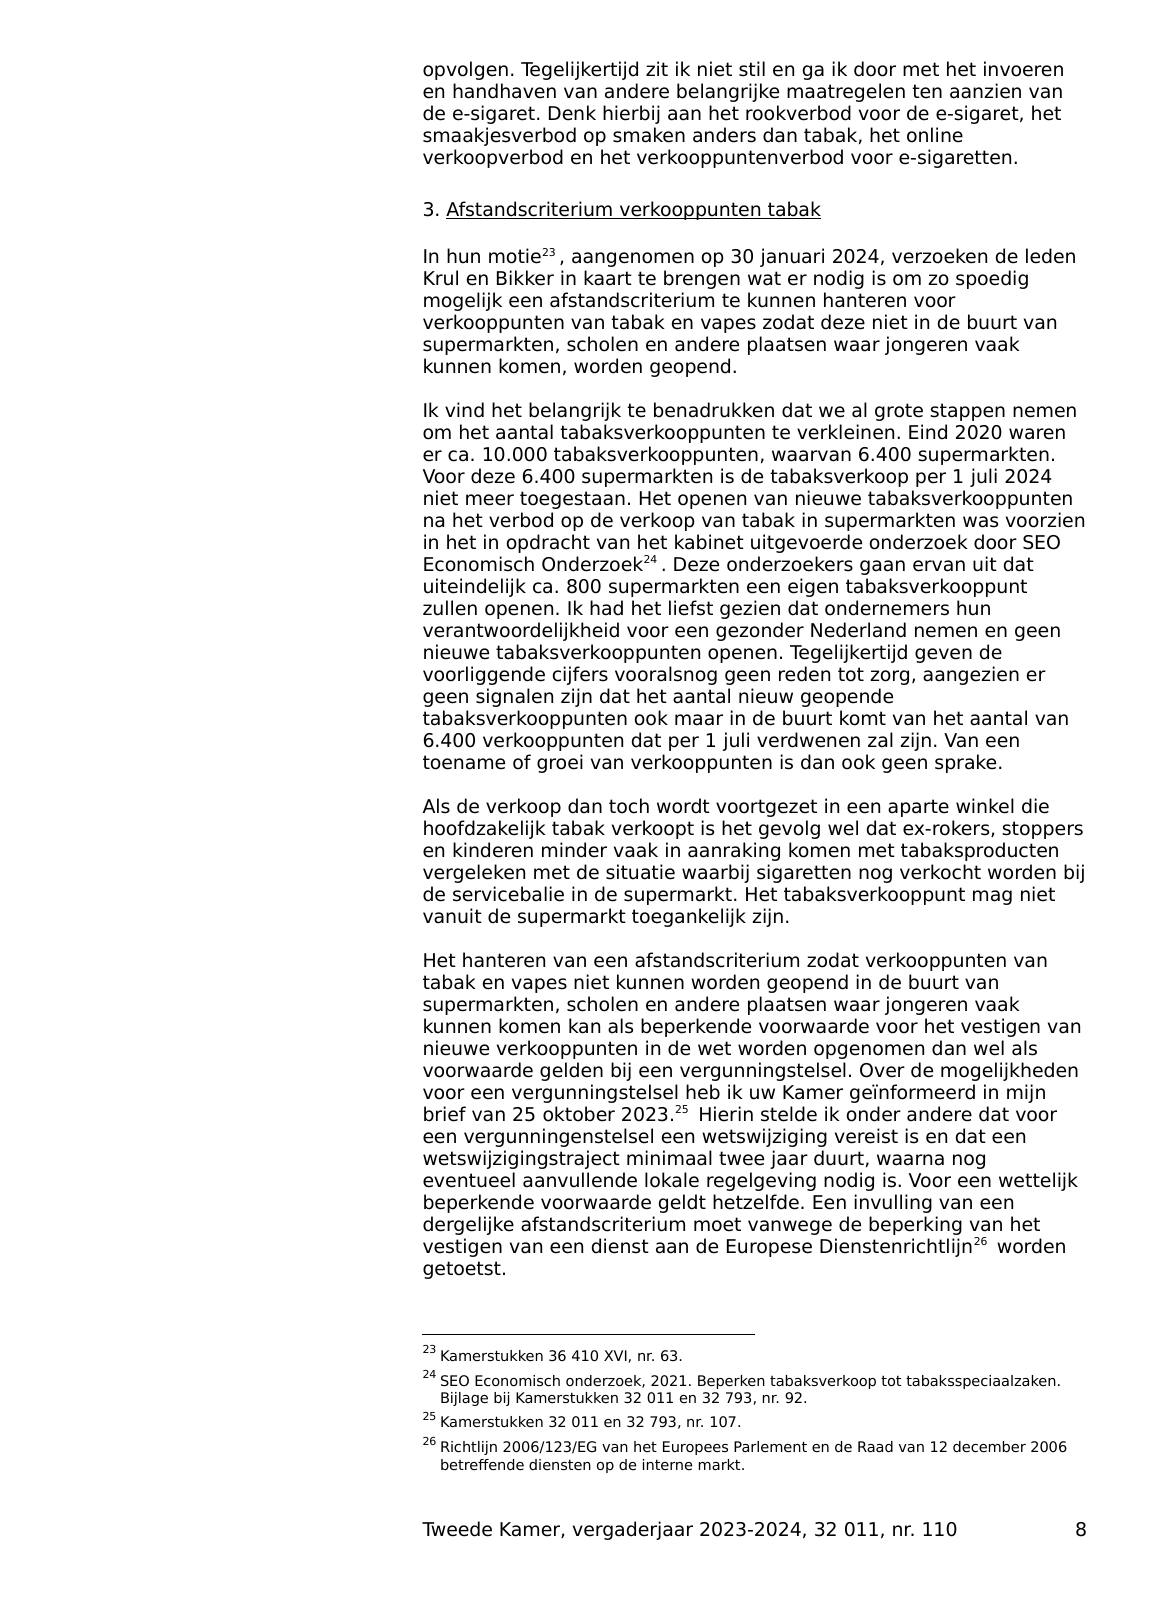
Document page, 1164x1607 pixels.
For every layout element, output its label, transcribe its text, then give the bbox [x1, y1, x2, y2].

subtitle 3. Afstandscriterium verkooppunten tabak [422, 199, 1087, 221]
text Richtlijn 2006/123/EG van het Europees Parlement en de Raad van 12 december 2006 betreffende diensten op de interne markt. [422, 1435, 1087, 1474]
text Het hanteren van een afstandscriterium zodat verkooppunten van tabak en vapes niet kunnen worden geopend in de buurt van supermarkten, scholen en andere plaatsen waar jongeren vaak kunnen komen kan als beperkende voorwaarde voor het vestigen van nieuwe verkooppunten in de wet worden opgenomen dan wel als voorwaarde gelden bij een vergunningstelsel. Over de mogelijkheden voor een vergunningstelsel heb ik uw Kamer geïnformeerd in mijn brief van 25 oktober 2023. Hierin stelde ik onder andere dat voor een vergunningenstelsel een wetswijziging vereist is en dat een wetswijzigingstraject minimaal twee jaar duurt, waarna nog eventueel aanvullende lokale regelgeving nodig is. Voor een wettelijk beperkende voorwaarde geldt hetzelfde. Een invulling van een dergelijke afstandscriterium moet vanwege de beperking van het vestigen van een dienst aan de Europese Dienstenrichtlijn worden getoetst. [422, 950, 1087, 1279]
text Kamerstukken 36 410 XVI, nr. 63. [422, 1343, 1087, 1366]
text opvolgen. Tegelijkertijd zit ik niet stil en ga ik door met het invoeren en handhaven van andere belangrijke maatregelen ten aanzien van de e-sigaret. Denk hierbij aan het rookverbod voor de e-sigaret, het smaakjesverbod op smaken anders dan tabak, het online verkoopverbod en het verkooppuntenverbod voor e-sigaretten. [422, 59, 1087, 169]
text SEO Economisch onderzoek, 2021. Beperken tabaksverkoop tot tabaksspeciaalzaken. Bijlage bij Kamerstukken 32 011 en 32 793, nr. 92. [422, 1368, 1087, 1407]
text Ik vind het belangrijk te benadrukken dat we al grote stappen nemen om het aantal tabaksverkooppunten te verkleinen. Eind 2020 waren er ca. 10.000 tabaksverkooppunten, waarvan 6.400 supermarkten. Voor deze 6.400 supermarkten is de tabaksverkoop per 1 juli 2024 niet meer toegestaan. Het openen van nieuwe tabaksverkooppunten na het verbod op de verkoop van tabak in supermarkten was voorzien in het in opdracht van het kabinet uitgevoerde onderzoek door SEO Economisch Onderzoek. Deze onderzoekers gaan ervan uit dat uiteindelijk ca. 800 supermarkten een eigen tabaksverkooppunt zullen openen. Ik had het liefst gezien dat ondernemers hun verantwoordelijkheid voor een gezonder Nederland nemen en geen nieuwe tabaksverkooppunten openen. Tegelijkertijd geven de voorliggende cijfers vooralsnog geen reden tot zorg, aangezien er geen signalen zijn dat het aantal nieuw geopende tabaksverkooppunten ook maar in de buurt komt van het aantal van 6.400 verkooppunten dat per 1 juli verdwenen zal zijn. Van een toename of groei van verkooppunten is dan ook geen sprake. [422, 400, 1087, 774]
text Kamerstukken 32 011 en 32 793, nr. 107. [422, 1410, 1087, 1432]
text In hun motie, aangenomen op 30 januari 2024, verzoeken de leden Krul en Bikker in kaart te brengen wat er nodig is om zo spoedig mogelijk een afstandscriterium te kunnen hanteren voor verkooppunten van tabak en vapes zodat deze niet in de buurt van supermarkten, scholen en andere plaatsen waar jongeren vaak kunnen komen, worden geopend. [422, 246, 1087, 378]
text Als de verkoop dan toch wordt voortgezet in een aparte winkel die hoofdzakelijk tabak verkoopt is het gevolg wel dat ex-rokers, stoppers en kinderen minder vaak in aanraking komen met tabaksproducten vergeleken met de situatie waarbij sigaretten nog verkocht worden bij de servicebalie in de supermarkt. Het tabaksverkooppunt mag niet vanuit de supermarkt toegankelijk zijn. [422, 796, 1087, 928]
